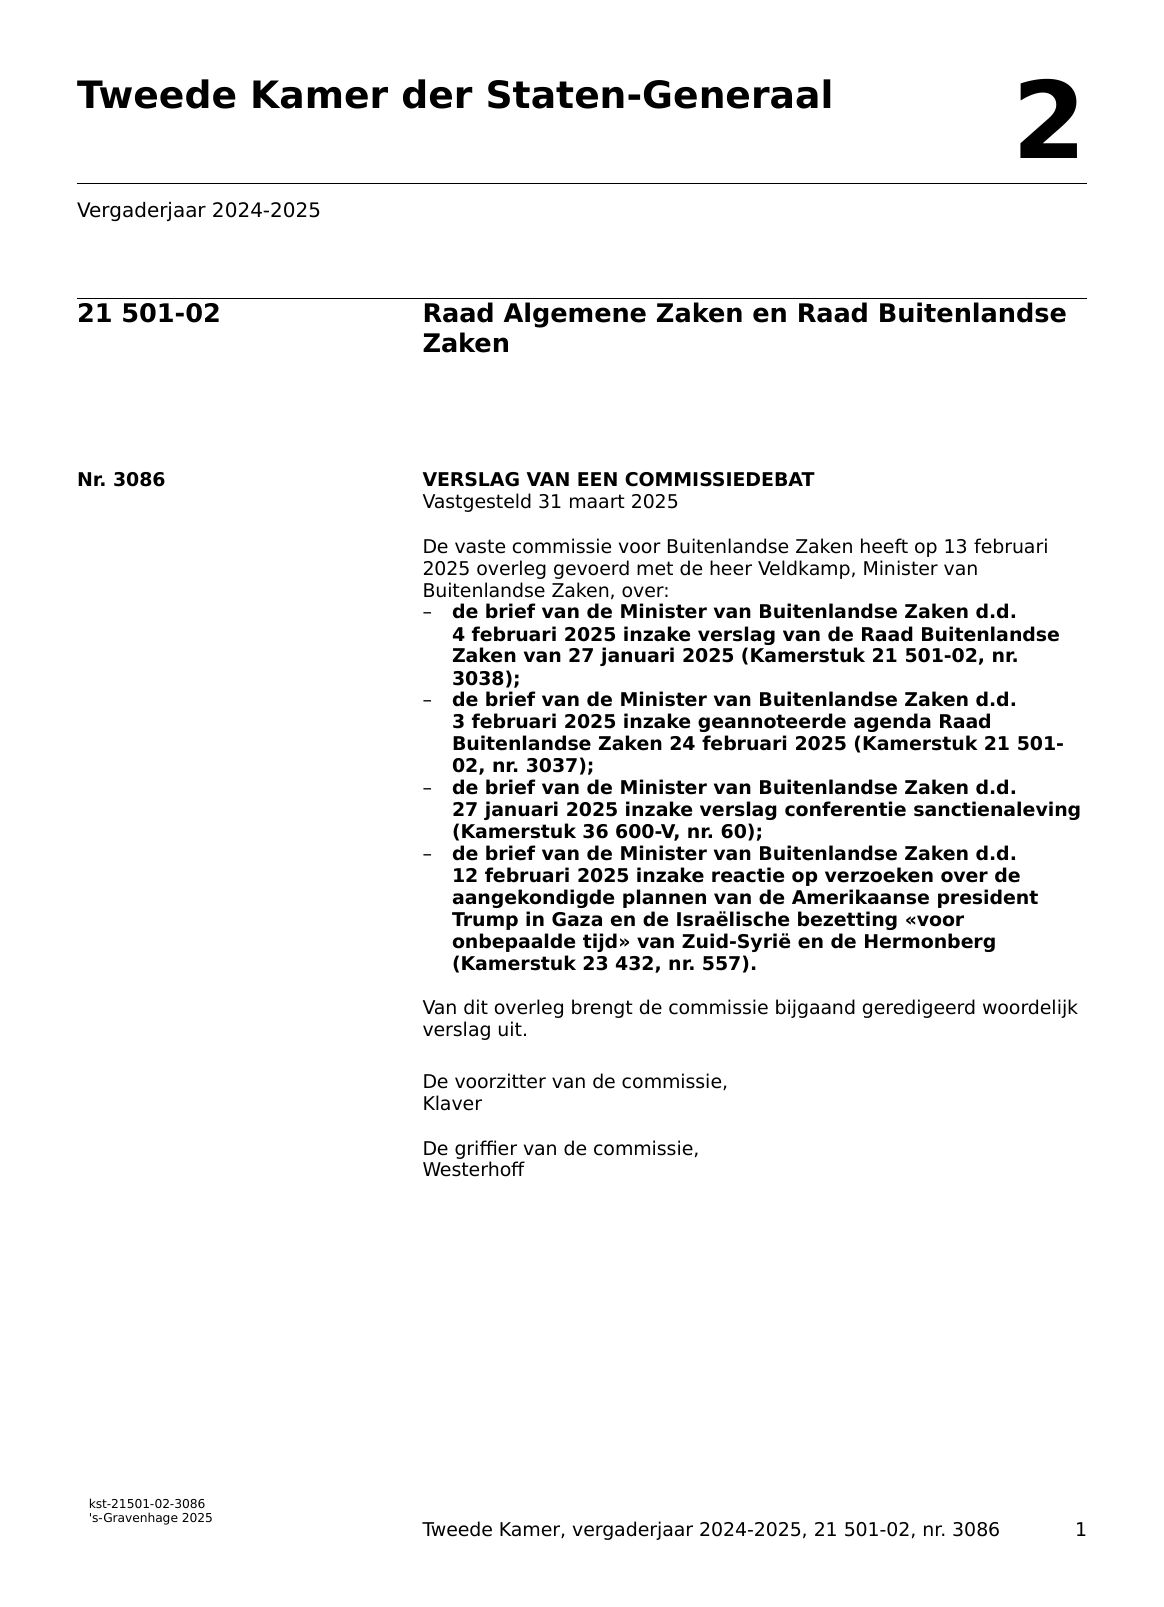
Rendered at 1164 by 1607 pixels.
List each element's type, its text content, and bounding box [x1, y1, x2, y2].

text De voorzitter van de commissie, Klaver [422, 1071, 1087, 1115]
text De vaste commissie voor Buitenlandse Zaken heeft op 13 februari 2025 overleg gevoerd met de heer Veldkamp, Minister van Buitenlandse Zaken, over: [422, 536, 1087, 601]
subtitle 21 501-02 Raad Algemene Zaken en Raad Buitenlandse Zaken [77, 299, 1087, 358]
text – de brief van de Minister van Buitenlandse Zaken d.d. 27 januari 2025 inzake verslag conferentie sanctienaleving (Kamerstuk 36 600-V, nr. 60); [422, 777, 1087, 843]
text – de brief van de Minister van Buitenlandse Zaken d.d. 3 februari 2025 inzake geannoteerde agenda Raad Buitenlandse Zaken 24 februari 2025 (Kamerstuk 21 501-02, nr. 3037); [422, 689, 1087, 777]
table_header 2 [886, 59, 1087, 183]
text Vastgesteld 31 maart 2025 [422, 491, 1087, 513]
text De griffier van de commissie, Westerhoff [422, 1137, 1087, 1181]
text Van dit overleg brengt de commissie bijgaand geredigeerd woordelijk verslag uit. [422, 997, 1087, 1041]
table_cell Vergaderjaar 2024-2025 [77, 184, 1087, 298]
text kst-21501-02-3086 [88, 1497, 323, 1511]
text – de brief van de Minister van Buitenlandse Zaken d.d. 12 februari 2025 inzake reactie op verzoeken over de aangekondigde plannen van de Amerikaanse president Trump in Gaza en de Israëlische bezetting «voor onbepaalde tijd» van Zuid-Syrië en de Hermonberg (Kamerstuk 23 432, nr. 557). [422, 843, 1087, 975]
subtitle Nr. 3086 VERSLAG VAN EEN COMMISSIEDEBAT [77, 469, 1087, 491]
table_header Tweede Kamer der Staten-Generaal [77, 59, 886, 183]
text – de brief van de Minister van Buitenlandse Zaken d.d. 4 februari 2025 inzake verslag van de Raad Buitenlandse Zaken van 27 januari 2025 (Kamerstuk 21 501-02, nr. 3038); [422, 601, 1087, 689]
text 's-Gravenhage 2025 [88, 1511, 323, 1525]
